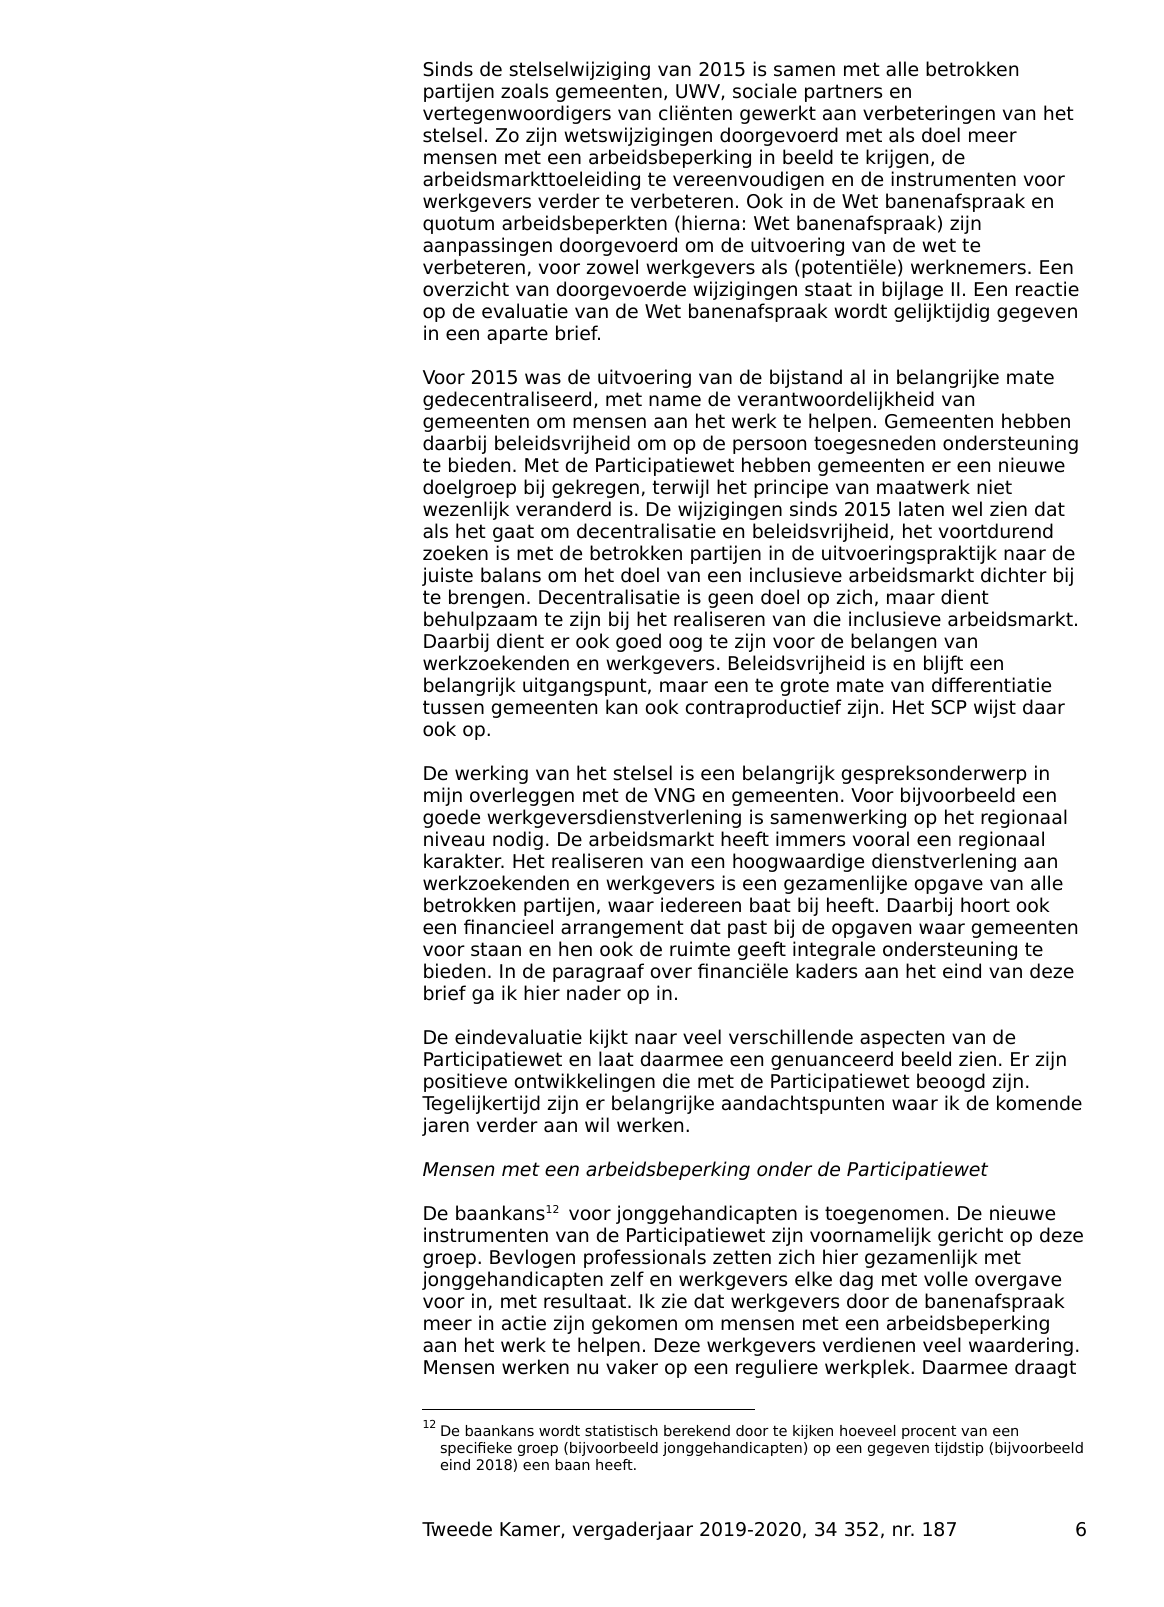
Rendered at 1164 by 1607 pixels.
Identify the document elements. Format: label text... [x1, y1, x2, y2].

text Voor 2015 was de uitvoering van de bijstand al in belangrijke mate gedecentraliseerd, met name de verantwoordelijkheid van gemeenten om mensen aan het werk te helpen. Gemeenten hebben daarbij beleidsvrijheid om op de persoon toegesneden ondersteuning te bieden. Met de Participatiewet hebben gemeenten er een nieuwe doelgroep bij gekregen, terwijl het principe van maatwerk niet wezenlijk veranderd is. De wijzigingen sinds 2015 laten wel zien dat als het gaat om decentralisatie en beleidsvrijheid, het voortdurend zoeken is met de betrokken partijen in de uitvoeringspraktijk naar de juiste balans om het doel van een inclusieve arbeidsmarkt dichter bij te brengen. Decentralisatie is geen doel op zich, maar dient behulpzaam te zijn bij het realiseren van die inclusieve arbeidsmarkt. Daarbij dient er ook goed oog te zijn voor de belangen van werkzoekenden en werkgevers. Beleidsvrijheid is en blijft een belangrijk uitgangspunt, maar een te grote mate van differentiatie tussen gemeenten kan ook contraproductief zijn. Het SCP wijst daar ook op. [422, 367, 1087, 741]
text De eindevaluatie kijkt naar veel verschillende aspecten van de Participatiewet en laat daarmee een genuanceerd beeld zien. Er zijn positieve ontwikkelingen die met de Participatiewet beoogd zijn. Tegelijkertijd zijn er belangrijke aandachtspunten waar ik de komende jaren verder aan wil werken. [422, 1027, 1087, 1137]
text De baankans voor jonggehandicapten is toegenomen. De nieuwe instrumenten van de Participatiewet zijn voornamelijk gericht op deze groep. Bevlogen professionals zetten zich hier gezamenlijk met jonggehandicapten zelf en werkgevers elke dag met volle overgave voor in, met resultaat. Ik zie dat werkgevers door de banenafspraak meer in actie zijn gekomen om mensen met een arbeidsbeperking aan het werk te helpen. Deze werkgevers verdienen veel waardering. Mensen werken nu vaker op een reguliere werkplek. Daarmee draagt [422, 1203, 1087, 1379]
text De baankans wordt statistisch berekend door te kijken hoeveel procent van een specifieke groep (bijvoorbeeld jonggehandicapten) op een gegeven tijdstip (bijvoorbeeld eind 2018) een baan heeft. [422, 1418, 1087, 1474]
text De werking van het stelsel is een belangrijk gespreksonderwerp in mijn overleggen met de VNG en gemeenten. Voor bijvoorbeeld een goede werkgeversdienstverlening is samenwerking op het regionaal niveau nodig. De arbeidsmarkt heeft immers vooral een regionaal karakter. Het realiseren van een hoogwaardige dienstverlening aan werkzoekenden en werkgevers is een gezamenlijke opgave van alle betrokken partijen, waar iedereen baat bij heeft. Daarbij hoort ook een financieel arrangement dat past bij de opgaven waar gemeenten voor staan en hen ook de ruimte geeft integrale ondersteuning te bieden. In de paragraaf over financiële kaders aan het eind van deze brief ga ik hier nader op in. [422, 763, 1087, 1004]
text Sinds de stelselwijziging van 2015 is samen met alle betrokken partijen zoals gemeenten, UWV, sociale partners en vertegenwoordigers van cliënten gewerkt aan verbeteringen van het stelsel. Zo zijn wetswijzigingen doorgevoerd met als doel meer mensen met een arbeidsbeperking in beeld te krijgen, de arbeidsmarkttoeleiding te vereenvoudigen en de instrumenten voor werkgevers verder te verbeteren. Ook in de Wet banenafspraak en quotum arbeidsbeperkten (hierna: Wet banenafspraak) zijn aanpassingen doorgevoerd om de uitvoering van de wet te verbeteren, voor zowel werkgevers als (potentiële) werknemers. Een overzicht van doorgevoerde wijzigingen staat in bijlage II. Een reactie op de evaluatie van de Wet banenafspraak wordt gelijktijdig gegeven in een aparte brief. [422, 59, 1087, 345]
subtitle Mensen met een arbeidsbeperking onder de Participatiewet [422, 1159, 1087, 1181]
